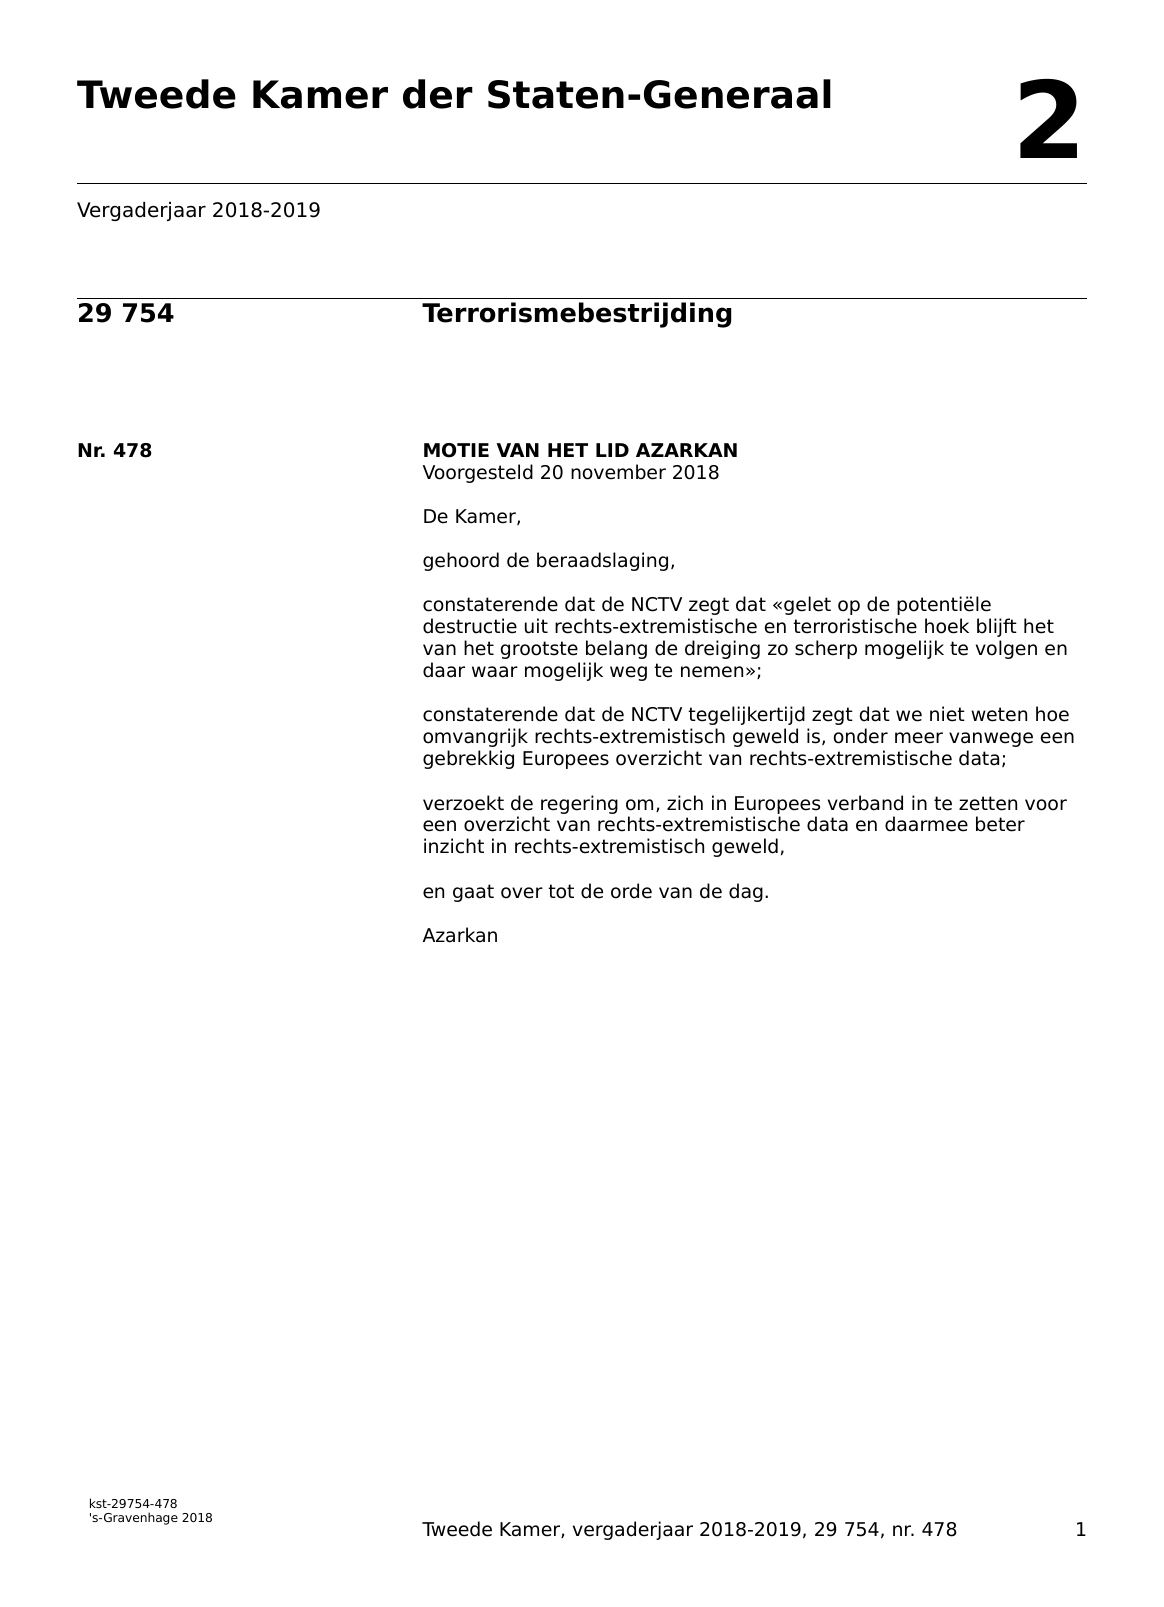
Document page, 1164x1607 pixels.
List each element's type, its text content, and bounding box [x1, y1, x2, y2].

subtitle Nr. 478 MOTIE VAN HET LID AZARKAN [77, 440, 1087, 462]
table_header 2 [886, 59, 1087, 183]
text gehoord de beraadslaging, [422, 550, 1087, 572]
table_cell Vergaderjaar 2018-2019 [77, 184, 1087, 298]
text constaterende dat de NCTV tegelijkertijd zegt dat we niet weten hoe omvangrijk rechts-extremistisch geweld is, onder meer vanwege een gebrekkig Europees overzicht van rechts-extremistische data; [422, 704, 1087, 770]
text en gaat over tot de orde van de dag. [422, 881, 1087, 902]
text Azarkan [422, 925, 1087, 947]
text constaterende dat de NCTV zegt dat «gelet op de potentiële destructie uit rechts-extremistische en terroristische hoek blijft het van het grootste belang de dreiging zo scherp mogelijk te volgen en daar waar mogelijk weg te nemen»; [422, 594, 1087, 682]
text Voorgesteld 20 november 2018 [422, 462, 1087, 484]
text kst-29754-478 [88, 1497, 323, 1511]
table_header Tweede Kamer der Staten-Generaal [77, 59, 886, 183]
text 's-Gravenhage 2018 [88, 1511, 323, 1525]
text De Kamer, [422, 506, 1087, 528]
text verzoekt de regering om, zich in Europees verband in te zetten voor een overzicht van rechts-extremistische data en daarmee beter inzicht in rechts-extremistisch geweld, [422, 792, 1087, 858]
subtitle 29 754 Terrorismebestrijding [77, 299, 1087, 329]
